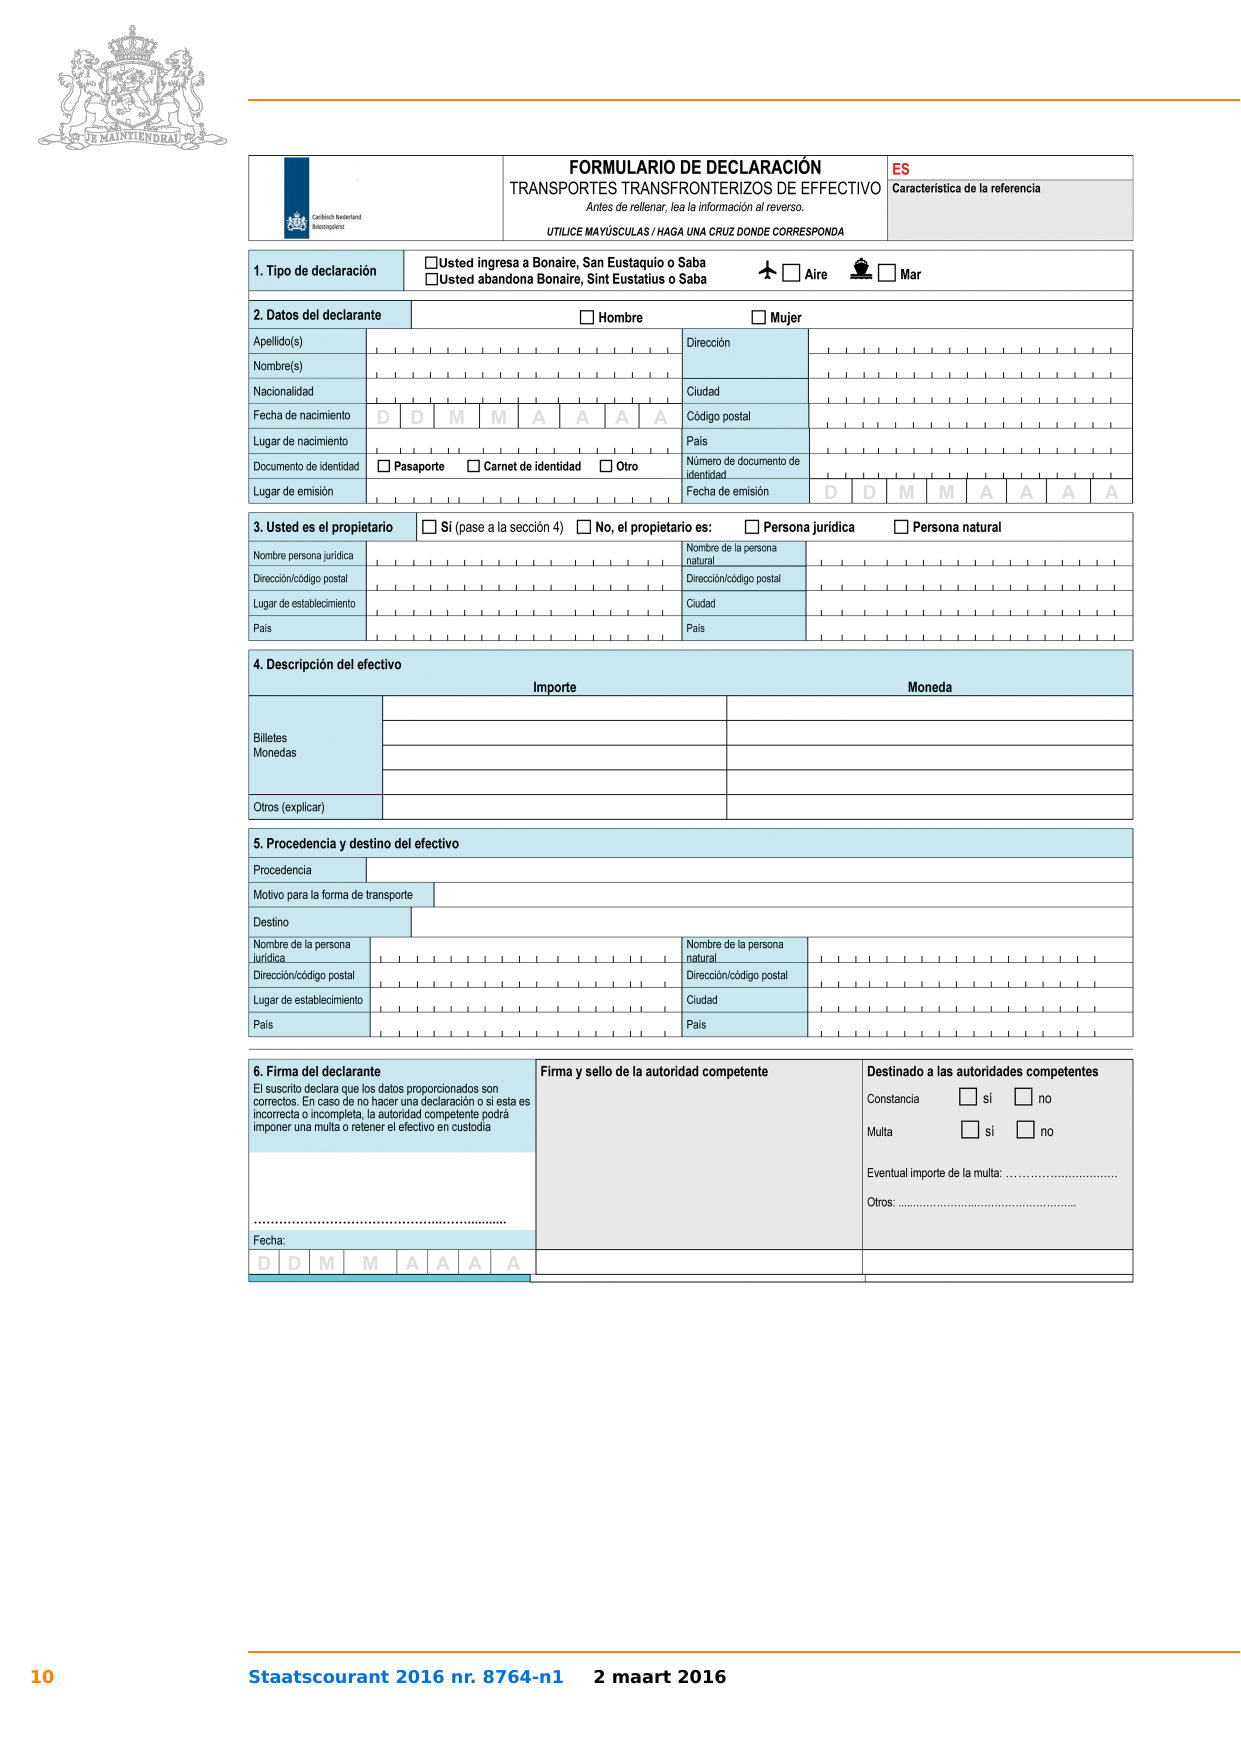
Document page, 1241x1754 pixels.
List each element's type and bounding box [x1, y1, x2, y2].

picture [248, 155, 1134, 1283]
picture [38, 25, 227, 150]
